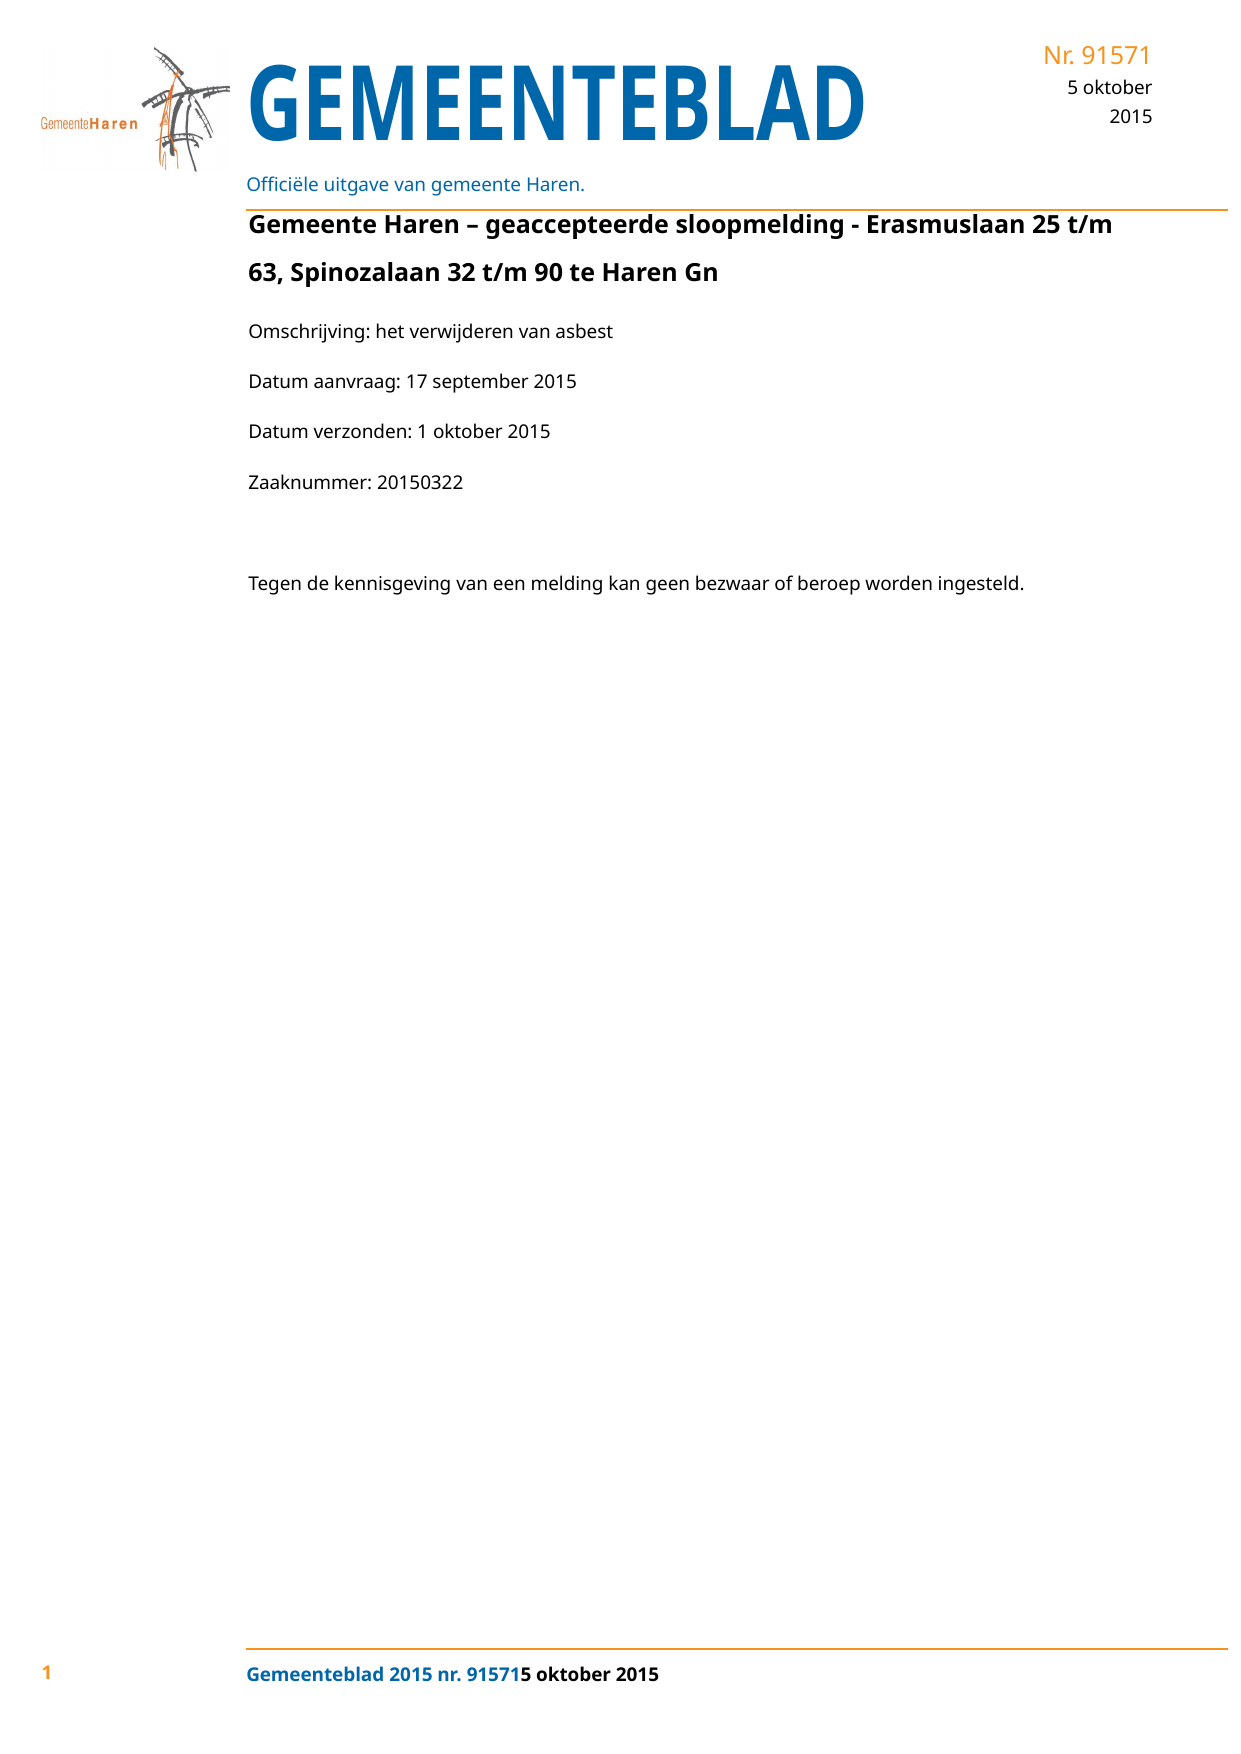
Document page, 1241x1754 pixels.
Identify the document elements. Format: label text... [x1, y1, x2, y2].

text Zaaknummer: 20150322 [248, 469, 1152, 495]
text Datum verzonden: 1 oktober 2015 [248, 419, 1152, 444]
picture [41, 47, 231, 172]
text Omschrijving: het verwijderen van asbest [248, 318, 1152, 344]
text Tegen de kennisgeving van een melding kan geen bezwaar of beroep worden ingesteld. [248, 570, 1152, 596]
text Datum aanvraag: 17 september 2015 [248, 368, 1152, 394]
text Gemeente Haren – geaccepteerde sloopmelding - Erasmuslaan 25 t/m 63, Spinozalaan 32 t/m 90 te Haren Gn [248, 211, 1152, 288]
